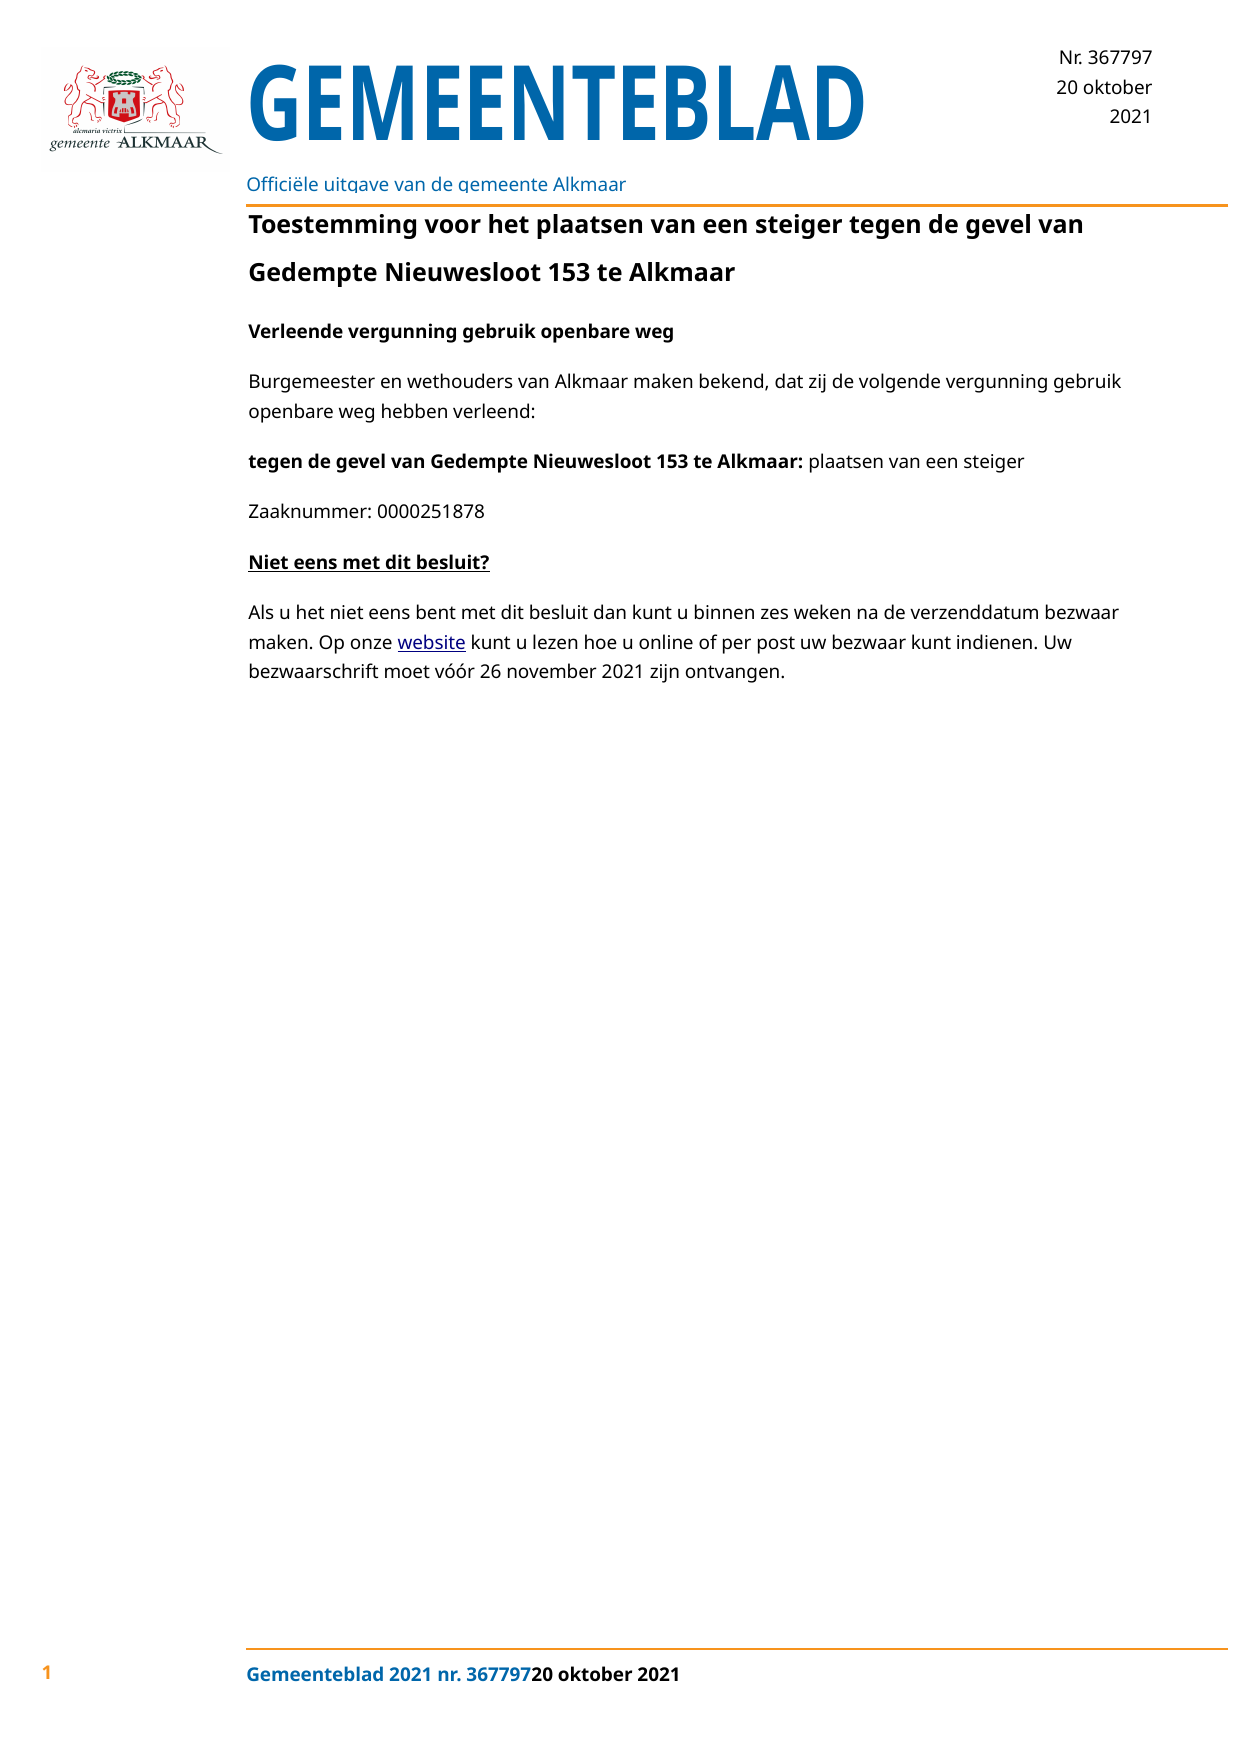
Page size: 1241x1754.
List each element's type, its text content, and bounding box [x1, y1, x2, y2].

text Burgemeester en wethouders van Alkmaar maken bekend, dat zij de volgende vergunning gebruik openbare weg hebben verleend: [248, 368, 1152, 424]
text Niet eens met dit besluit? [248, 549, 1152, 575]
text Verleende vergunning gebruik openbare weg [248, 318, 1152, 344]
text tegen de gevel van Gedempte Nieuwesloot 153 te Alkmaar: plaatsen van een steiger [248, 448, 1152, 474]
text Toestemming voor het plaatsen van een steiger tegen de gevel van Gedempte Nieuwesloot 153 te Alkmaar [248, 207, 1152, 288]
text Zaaknummer: 0000251878 [248, 499, 1152, 524]
picture [41, 47, 231, 172]
text Als u het niet eens bent met dit besluit dan kunt u binnen zes weken na de verzenddatum bezwaar maken. Op onze website kunt u lezen hoe u online of per post uw bezwaar kunt indienen. Uw bezwaarschrift moet vóór 26 november 2021 zijn ontvangen. [248, 599, 1152, 684]
